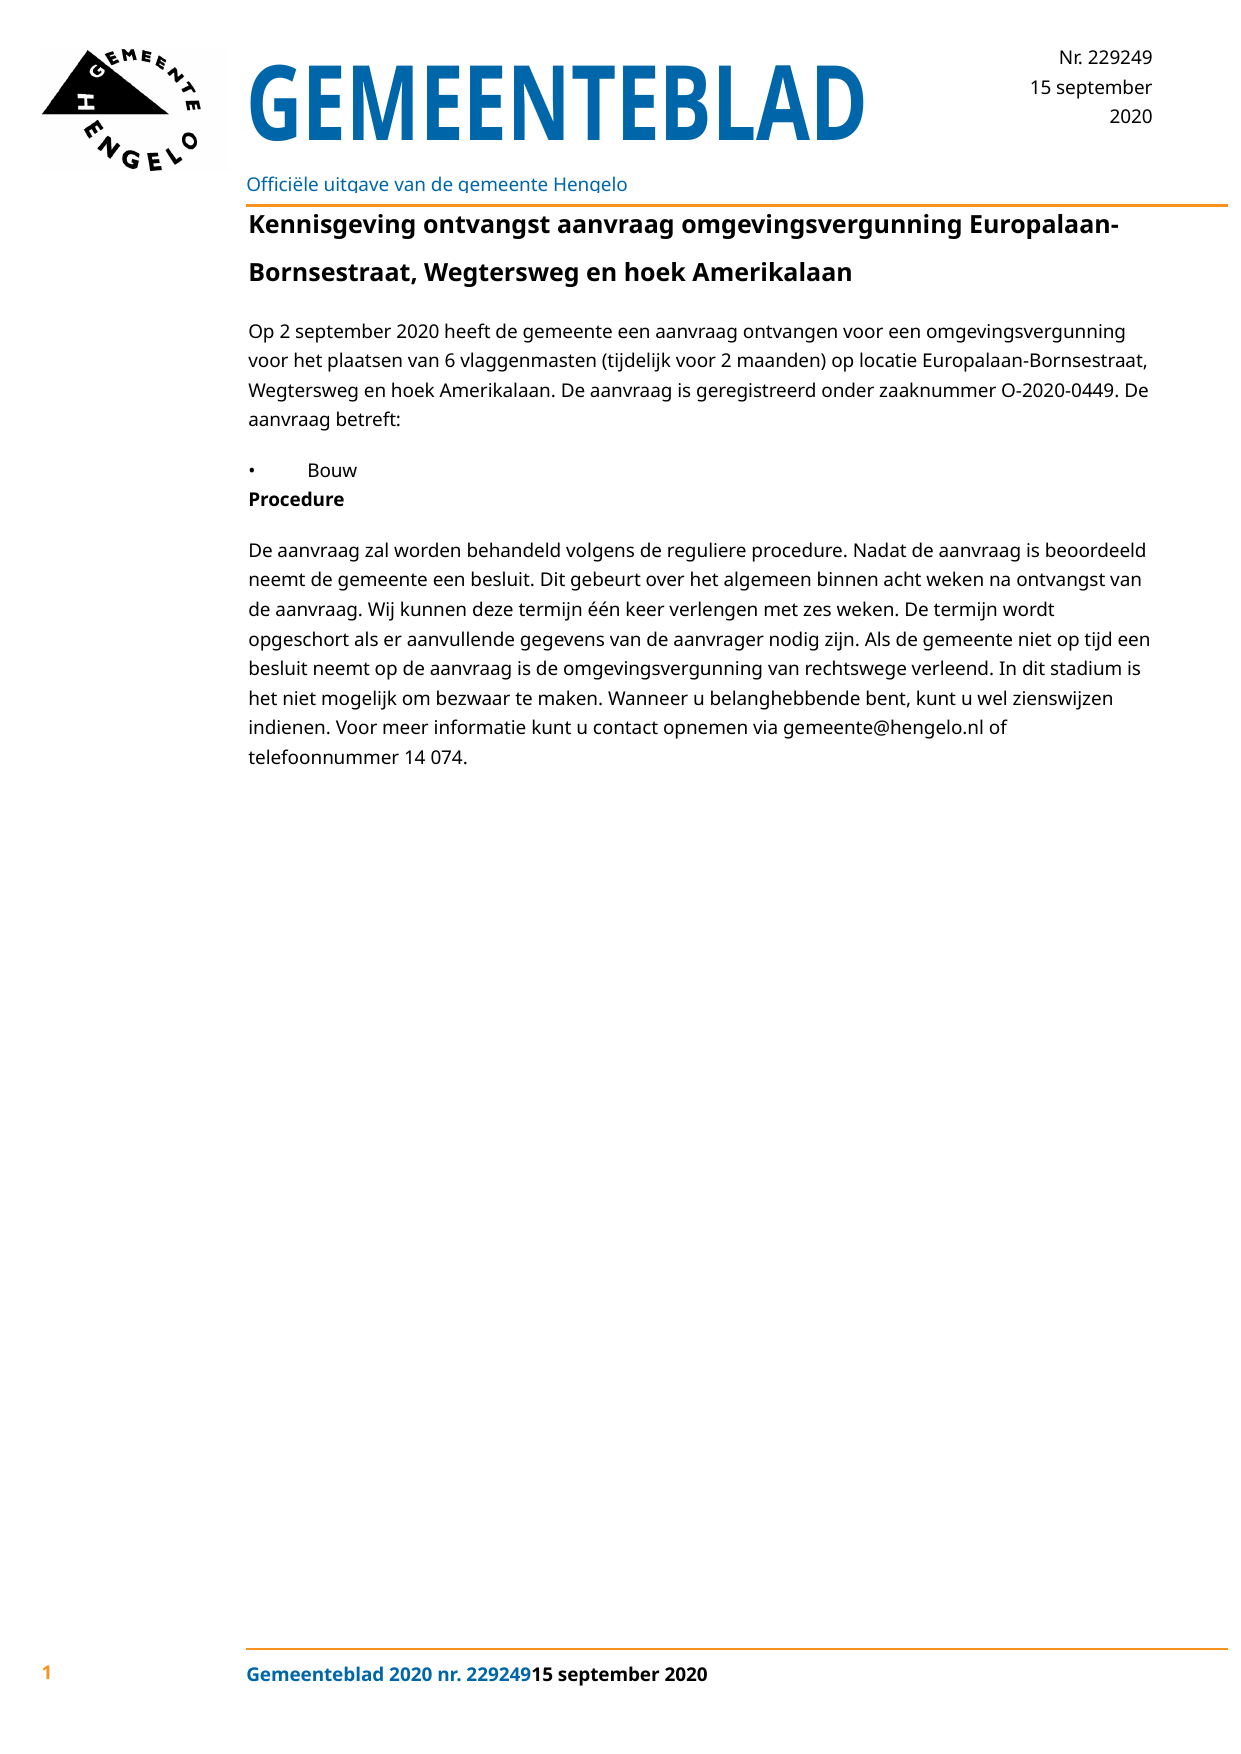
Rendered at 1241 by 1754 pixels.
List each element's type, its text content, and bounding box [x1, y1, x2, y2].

text De aanvraag zal worden behandeld volgens de reguliere procedure. Nadat de aanvraag is beoordeeld neemt de gemeente een besluit. Dit gebeurt over het algemeen binnen acht weken na ontvangst van de aanvraag. Wij kunnen deze termijn één keer verlengen met zes weken. De termijn wordt opgeschort als er aanvullende gegevens van de aanvrager nodig zijn. Als de gemeente niet op tijd een besluit neemt op de aanvraag is de omgevingsvergunning van rechtswege verleend. In dit stadium is het niet mogelijk om bezwaar te maken. Wanneer u belanghebbende bent, kunt u wel zienswijzen indienen. Voor meer informatie kunt u contact opnemen via gemeente@hengelo.nl of telefoonnummer 14 074. [248, 537, 1152, 770]
list Bouw [248, 457, 1152, 483]
text Op 2 september 2020 heeft de gemeente een aanvraag ontvangen voor een omgevingsvergunning voor het plaatsen van 6 vlaggenmasten (tijdelijk voor 2 maanden) op locatie Europalaan-Bornsestraat, Wegtersweg en hoek Amerikalaan. De aanvraag is geregistreerd onder zaaknummer O-2020-0449. De aanvraag betreft: [248, 318, 1152, 432]
text Procedure [248, 487, 1152, 512]
text Kennisgeving ontvangst aanvraag omgevingsvergunning Europalaan-Bornsestraat, Wegtersweg en hoek Amerikalaan [248, 207, 1152, 288]
picture [41, 47, 231, 172]
